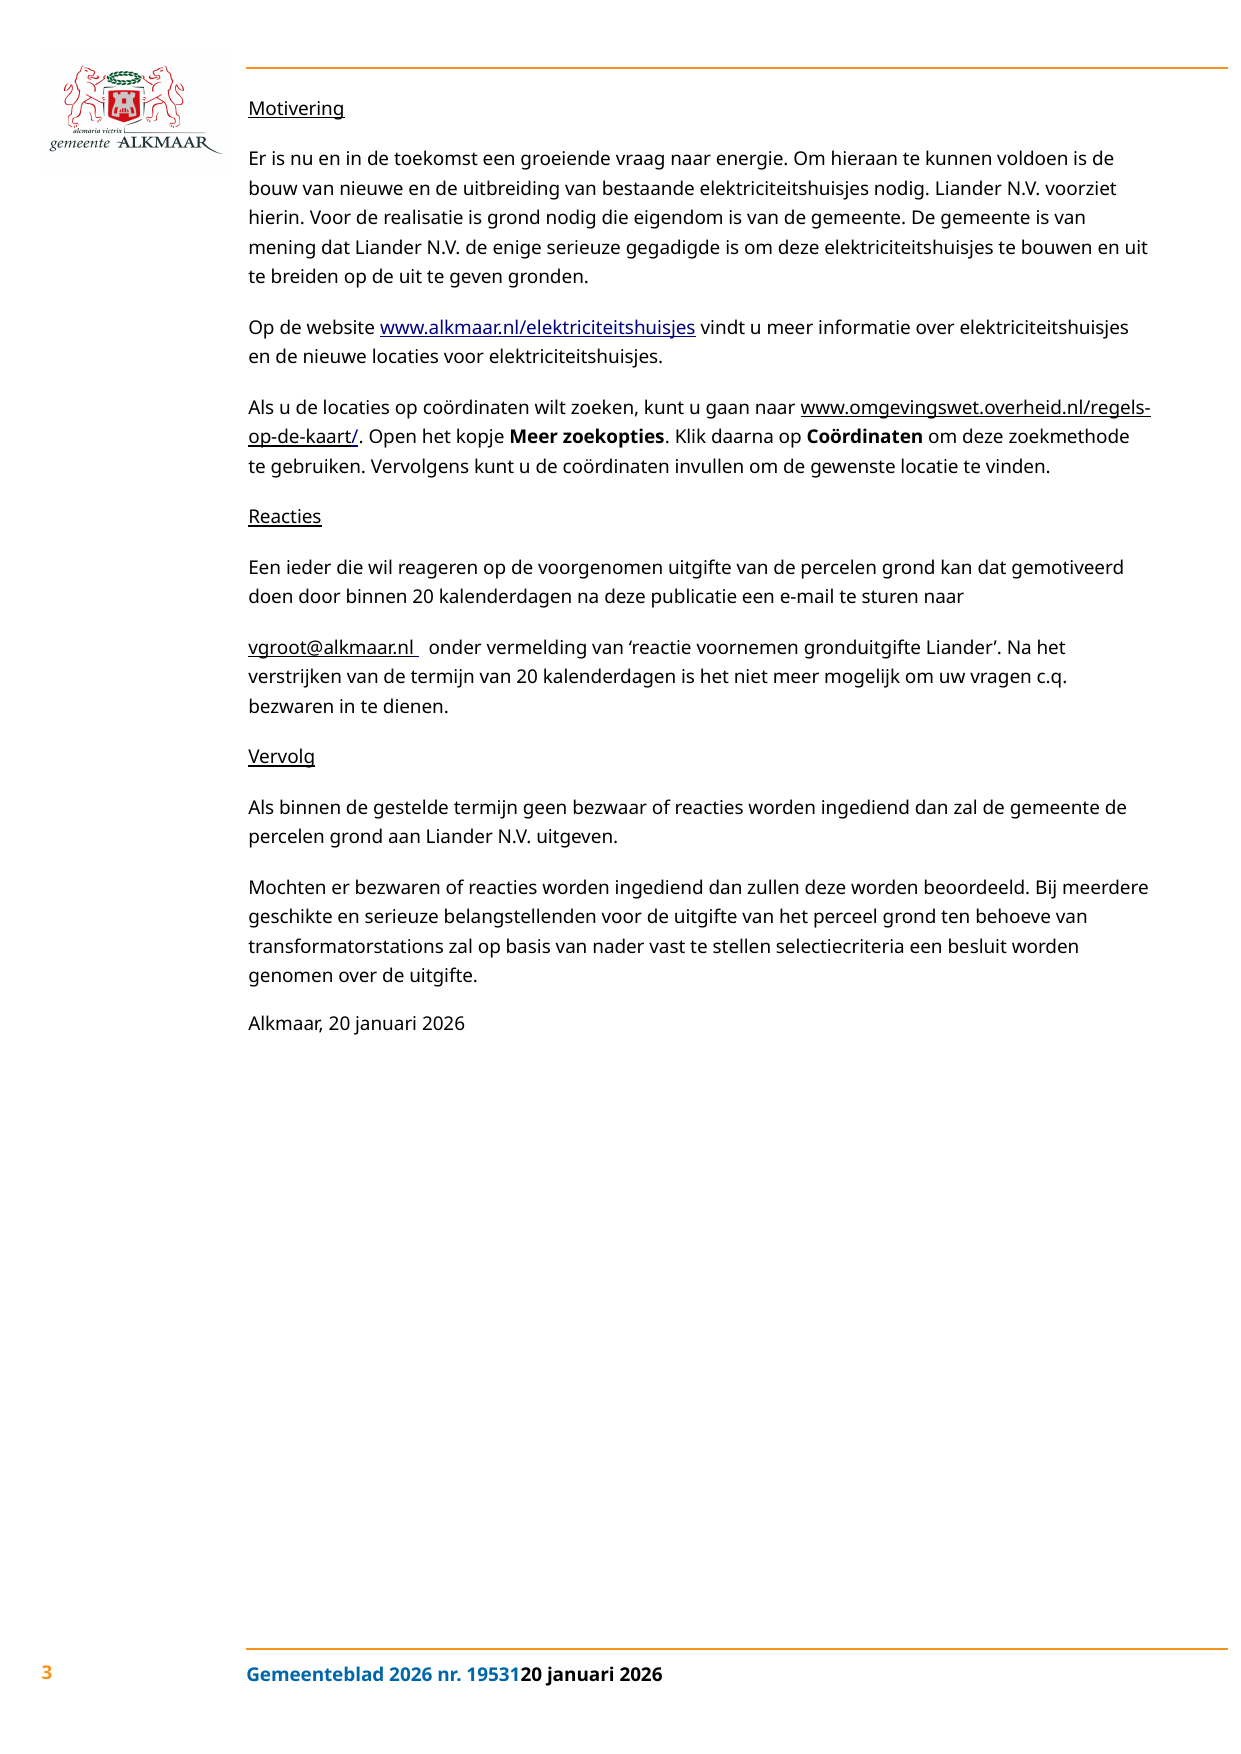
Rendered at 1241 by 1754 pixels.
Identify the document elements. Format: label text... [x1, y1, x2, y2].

text Reacties [248, 503, 1152, 529]
text Als binnen de gestelde termijn geen bezwaar of reacties worden ingediend dan zal de gemeente de percelen grond aan Liander N.V. uitgeven. [248, 794, 1152, 849]
text Alkmaar, 20 januari 2026 [248, 1011, 1152, 1036]
text Motivering [248, 95, 1152, 121]
text Er is nu en in de toekomst een groeiende vraag naar energie. Om hieraan te kunnen voldoen is de bouw van nieuwe en de uitbreiding van bestaande elektriciteitshuisjes nodig. Liander N.V. voorziet hierin. Voor de realisatie is grond nodig die eigendom is van de gemeente. De gemeente is van mening dat Liander N.V. de enige serieuze gegadigde is om deze elektriciteitshuisjes te bouwen en uit te breiden op de uit te geven gronden. [248, 145, 1152, 289]
text Vervolg [248, 743, 1152, 769]
text Op de website www.alkmaar.nl/elektriciteitshuisjes vindt u meer informatie over elektriciteitshuisjes en de nieuwe locaties voor elektriciteitshuisjes. [248, 314, 1152, 369]
text vgroot@alkmaar.nl onder vermelding van ‘reactie voornemen gronduitgifte Liander’. Na het verstrijken van de termijn van 20 kalenderdagen is het niet meer mogelijk om uw vragen c.q. bezwaren in te dienen. [248, 634, 1152, 719]
text Een ieder die wil reageren op de voorgenomen uitgifte van de percelen grond kan dat gemotiveerd doen door binnen 20 kalenderdagen na deze publicatie een e-mail te sturen naar [248, 554, 1152, 609]
text Mochten er bezwaren of reacties worden ingediend dan zullen deze worden beoordeeld. Bij meerdere geschikte en serieuze belangstellenden voor de uitgifte van het perceel grond ten behoeve van transformatorstations zal op basis van nader vast te stellen selectiecriteria een besluit worden genomen over de uitgifte. [248, 874, 1152, 988]
picture [41, 47, 231, 172]
text Als u de locaties op coördinaten wilt zoeken, kunt u gaan naar www.omgevingswet.overheid.nl/regels-op-de-kaart/. Open het kopje Meer zoekopties. Klik daarna op Coördinaten om deze zoekmethode te gebruiken. Vervolgens kunt u de coördinaten invullen om de gewenste locatie te vinden. [248, 394, 1152, 479]
